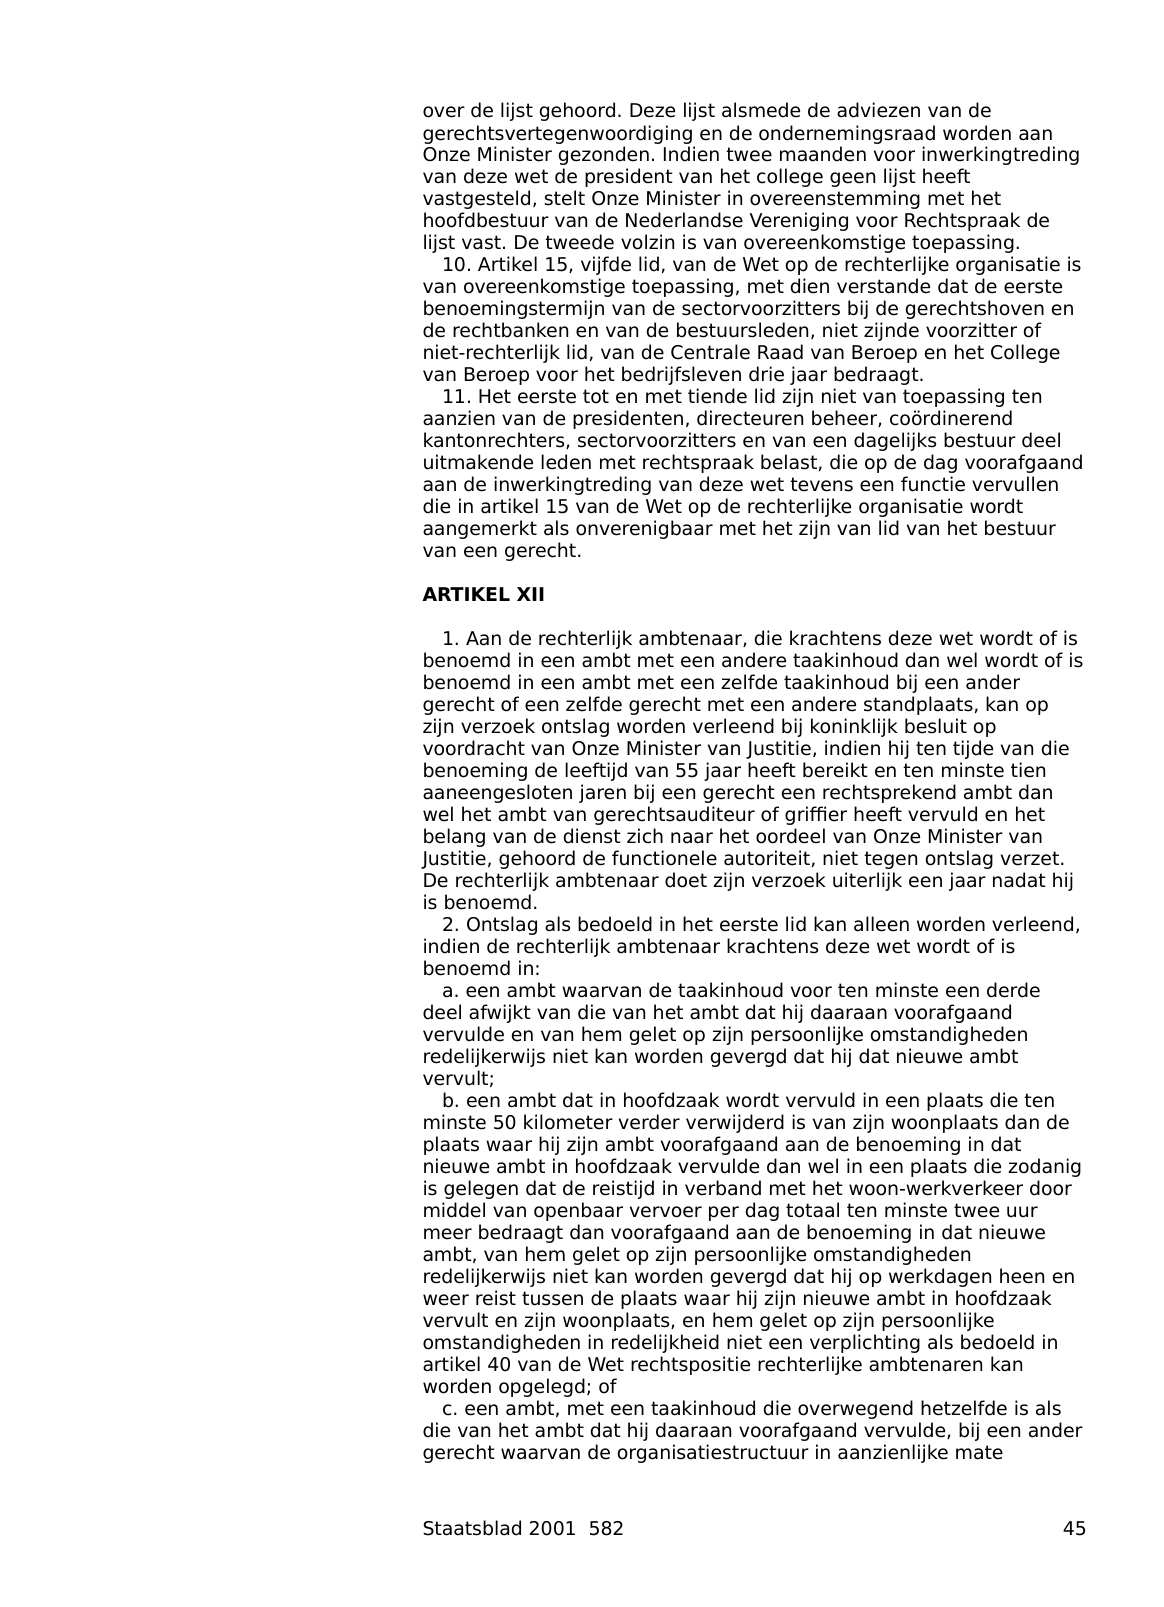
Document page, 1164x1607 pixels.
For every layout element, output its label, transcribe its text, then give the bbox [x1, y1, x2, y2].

text b. een ambt dat in hoofdzaak wordt vervuld in een plaats die ten minste 50 kilometer verder verwijderd is van zijn woonplaats dan de plaats waar hij zijn ambt voorafgaand aan de benoeming in dat nieuwe ambt in hoofdzaak vervulde dan wel in een plaats die zodanig is gelegen dat de reistijd in verband met het woon-werkverkeer door middel van openbaar vervoer per dag totaal ten minste twee uur meer bedraagt dan voorafgaand aan de benoeming in dat nieuwe ambt, van hem gelet op zijn persoonlijke omstandigheden redelijkerwijs niet kan worden gevergd dat hij op werkdagen heen en weer reist tussen de plaats waar hij zijn nieuwe ambt in hoofdzaak vervult en zijn woonplaats, en hem gelet op zijn persoonlijke omstandigheden in redelijkheid niet een verplichting als bedoeld in artikel 40 van de Wet rechtspositie rechterlijke ambtenaren kan worden opgelegd; of [422, 1090, 1087, 1398]
text 10. Artikel 15, vijfde lid, van de Wet op de rechterlijke organisatie is van overeenkomstige toepassing, met dien verstande dat de eerste benoemingstermijn van de sectorvoorzitters bij de gerechtshoven en de rechtbanken en van de bestuursleden, niet zijnde voorzitter of niet-rechterlijk lid, van de Centrale Raad van Beroep en het College van Beroep voor het bedrijfsleven drie jaar bedraagt. [422, 254, 1087, 386]
text a. een ambt waarvan de taakinhoud voor ten minste een derde deel afwijkt van die van het ambt dat hij daaraan voorafgaand vervulde en van hem gelet op zijn persoonlijke omstandigheden redelijkerwijs niet kan worden gevergd dat hij dat nieuwe ambt vervult; [422, 980, 1087, 1090]
text over de lijst gehoord. Deze lijst alsmede de adviezen van de gerechtsvertegenwoordiging en de ondernemingsraad worden aan Onze Minister gezonden. Indien twee maanden voor inwerkingtreding van deze wet de president van het college geen lijst heeft vastgesteld, stelt Onze Minister in overeenstemming met het hoofdbestuur van de Nederlandse Vereniging voor Rechtspraak de lijst vast. De tweede volzin is van overeenkomstige toepassing. [422, 100, 1087, 254]
text 1. Aan de rechterlijk ambtenaar, die krachtens deze wet wordt of is benoemd in een ambt met een andere taakinhoud dan wel wordt of is benoemd in een ambt met een zelfde taakinhoud bij een ander gerecht of een zelfde gerecht met een andere standplaats, kan op zijn verzoek ontslag worden verleend bij koninklijk besluit op voordracht van Onze Minister van Justitie, indien hij ten tijde van die benoeming de leeftijd van 55 jaar heeft bereikt en ten minste tien aaneengesloten jaren bij een gerecht een rechtsprekend ambt dan wel het ambt van gerechtsauditeur of griffier heeft vervuld en het belang van de dienst zich naar het oordeel van Onze Minister van Justitie, gehoord de functionele autoriteit, niet tegen ontslag verzet. De rechterlijk ambtenaar doet zijn verzoek uiterlijk een jaar nadat hij is benoemd. [422, 628, 1087, 914]
text c. een ambt, met een taakinhoud die overwegend hetzelfde is als die van het ambt dat hij daaraan voorafgaand vervulde, bij een ander gerecht waarvan de organisatiestructuur in aanzienlijke mate [422, 1398, 1087, 1463]
text 2. Ontslag als bedoeld in het eerste lid kan alleen worden verleend, indien de rechterlijk ambtenaar krachtens deze wet wordt of is benoemd in: [422, 914, 1087, 980]
subtitle ARTIKEL XII [422, 584, 1087, 606]
text 11. Het eerste tot en met tiende lid zijn niet van toepassing ten aanzien van de presidenten, directeuren beheer, coördinerend kantonrechters, sectorvoorzitters en van een dagelijks bestuur deel uitmakende leden met rechtspraak belast, die op de dag voorafgaand aan de inwerkingtreding van deze wet tevens een functie vervullen die in artikel 15 van de Wet op de rechterlijke organisatie wordt aangemerkt als onverenigbaar met het zijn van lid van het bestuur van een gerecht. [422, 386, 1087, 562]
